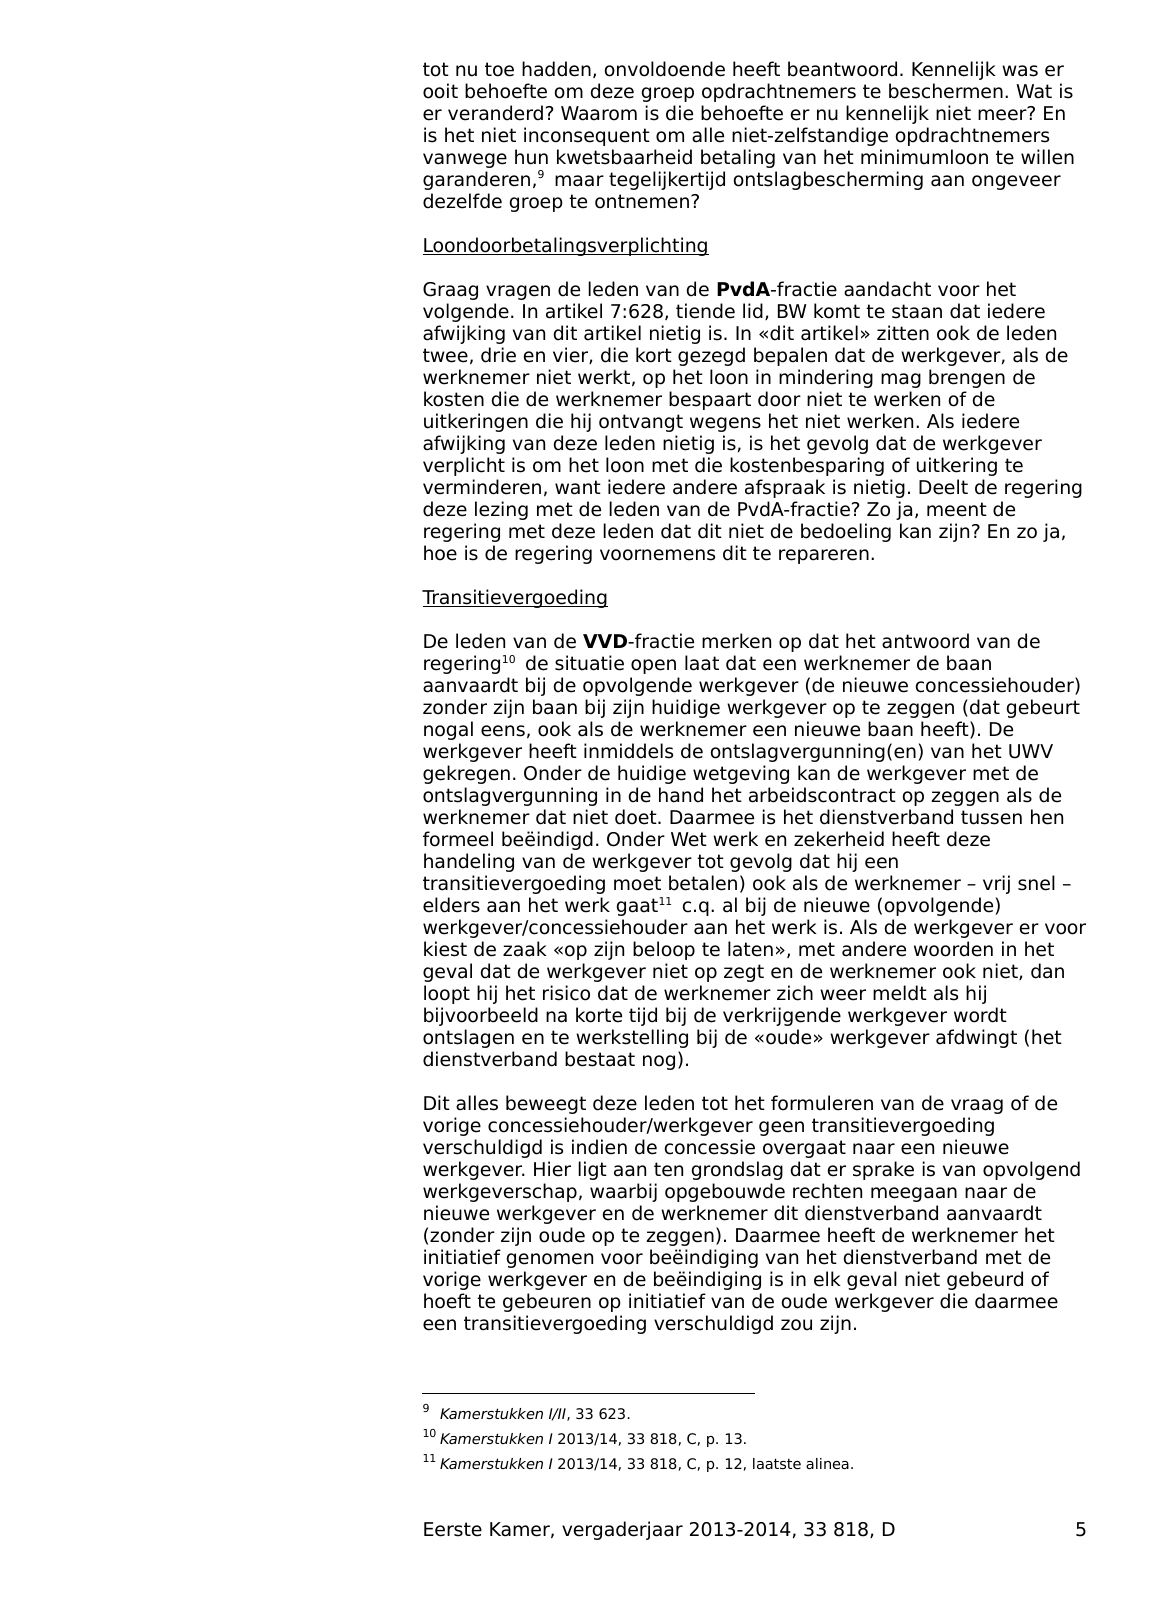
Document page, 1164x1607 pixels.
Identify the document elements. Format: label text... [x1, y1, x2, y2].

text Kamerstukken I/II, 33 623. [422, 1402, 1087, 1424]
text De leden van de VVD-fractie merken op dat het antwoord van de regering de situatie open laat dat een werknemer de baan aanvaardt bij de opvolgende werkgever (de nieuwe concessiehouder) zonder zijn baan bij zijn huidige werkgever op te zeggen (dat gebeurt nogal eens, ook als de werknemer een nieuwe baan heeft). De werkgever heeft inmiddels de ontslagvergunning(en) van het UWV gekregen. Onder de huidige wetgeving kan de werkgever met de ontslagvergunning in de hand het arbeidscontract op zeggen als de werknemer dat niet doet. Daarmee is het dienstverband tussen hen formeel beëindigd. Onder Wet werk en zekerheid heeft deze handeling van de werkgever tot gevolg dat hij een transitievergoeding moet betalen) ook als de werknemer – vrij snel – elders aan het werk gaat c.q. al bij de nieuwe (opvolgende) werkgever/concessiehouder aan het werk is. Als de werkgever er voor kiest de zaak «op zijn beloop te laten», met andere woorden in het geval dat de werkgever niet op zegt en de werknemer ook niet, dan loopt hij het risico dat de werknemer zich weer meldt als hij bijvoorbeeld na korte tijd bij de verkrijgende werkgever wordt ontslagen en te werkstelling bij de «oude» werkgever afdwingt (het dienstverband bestaat nog). [422, 631, 1087, 1071]
text Graag vragen de leden van de PvdA-fractie aandacht voor het volgende. In artikel 7:628, tiende lid, BW komt te staan dat iedere afwijking van dit artikel nietig is. In «dit artikel» zitten ook de leden twee, drie en vier, die kort gezegd bepalen dat de werkgever, als de werknemer niet werkt, op het loon in mindering mag brengen de kosten die de werknemer bespaart door niet te werken of de uitkeringen die hij ontvangt wegens het niet werken. Als iedere afwijking van deze leden nietig is, is het gevolg dat de werkgever verplicht is om het loon met die kostenbesparing of uitkering te verminderen, want iedere andere afspraak is nietig. Deelt de regering deze lezing met de leden van de PvdA-fractie? Zo ja, meent de regering met deze leden dat dit niet de bedoeling kan zijn? En zo ja, hoe is de regering voornemens dit te repareren. [422, 279, 1087, 565]
subtitle Transitievergoeding [422, 587, 1087, 609]
text Kamerstukken I 2013/14, 33 818, C, p. 12, laatste alinea. [422, 1452, 1087, 1474]
text tot nu toe hadden, onvoldoende heeft beantwoord. Kennelijk was er ooit behoefte om deze groep opdrachtnemers te beschermen. Wat is er veranderd? Waarom is die behoefte er nu kennelijk niet meer? En is het niet inconsequent om alle niet-zelfstandige opdrachtnemers vanwege hun kwetsbaarheid betaling van het minimumloon te willen garanderen, maar tegelijkertijd ontslagbescherming aan ongeveer dezelfde groep te ontnemen? [422, 59, 1087, 213]
text Dit alles beweegt deze leden tot het formuleren van de vraag of de vorige concessiehouder/werkgever geen transitievergoeding verschuldigd is indien de concessie overgaat naar een nieuwe werkgever. Hier ligt aan ten grondslag dat er sprake is van opvolgend werkgeverschap, waarbij opgebouwde rechten meegaan naar de nieuwe werkgever en de werknemer dit dienstverband aanvaardt (zonder zijn oude op te zeggen). Daarmee heeft de werknemer het initiatief genomen voor beëindiging van het dienstverband met de vorige werkgever en de beëindiging is in elk geval niet gebeurd of hoeft te gebeuren op initiatief van de oude werkgever die daarmee een transitievergoeding verschuldigd zou zijn. [422, 1093, 1087, 1335]
text Kamerstukken I 2013/14, 33 818, C, p. 13. [422, 1427, 1087, 1449]
subtitle Loondoorbetalingsverplichting [422, 235, 1087, 257]
